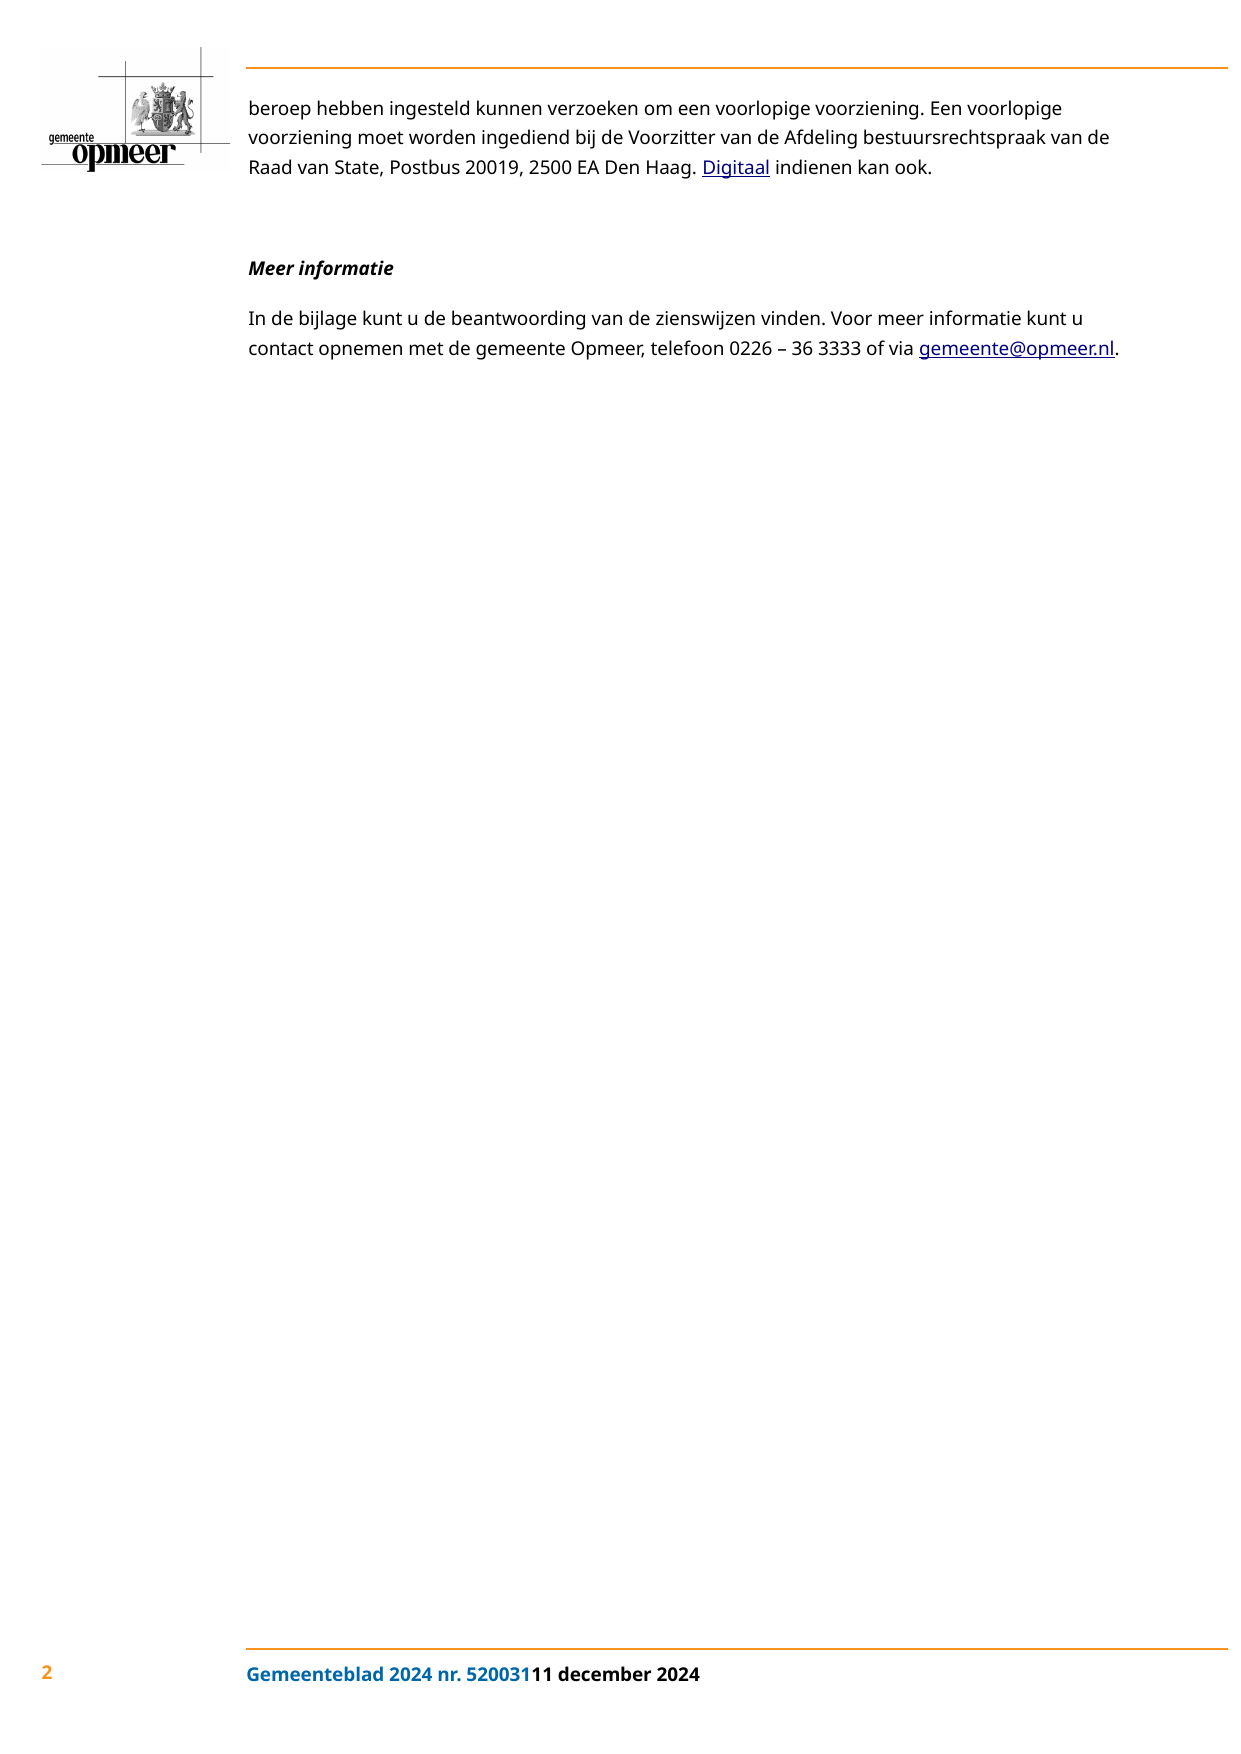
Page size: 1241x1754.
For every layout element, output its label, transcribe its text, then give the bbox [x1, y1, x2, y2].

text beroep hebben ingesteld kunnen verzoeken om een voorlopige voorziening. Een voorlopige voorziening moet worden ingediend bij de Voorzitter van de Afdeling bestuursrechtspraak van de Raad van State, Postbus 20019, 2500 EA Den Haag. Digitaal indienen kan ook. [248, 95, 1152, 180]
picture [41, 47, 231, 172]
text In de bijlage kunt u de beantwoording van de zienswijzen vinden. Voor meer informatie kunt u contact opnemen met de gemeente Opmeer, telefoon 0226 – 36 3333 of via gemeente@opmeer.nl. [248, 305, 1152, 361]
text Meer informatie [248, 255, 1152, 281]
